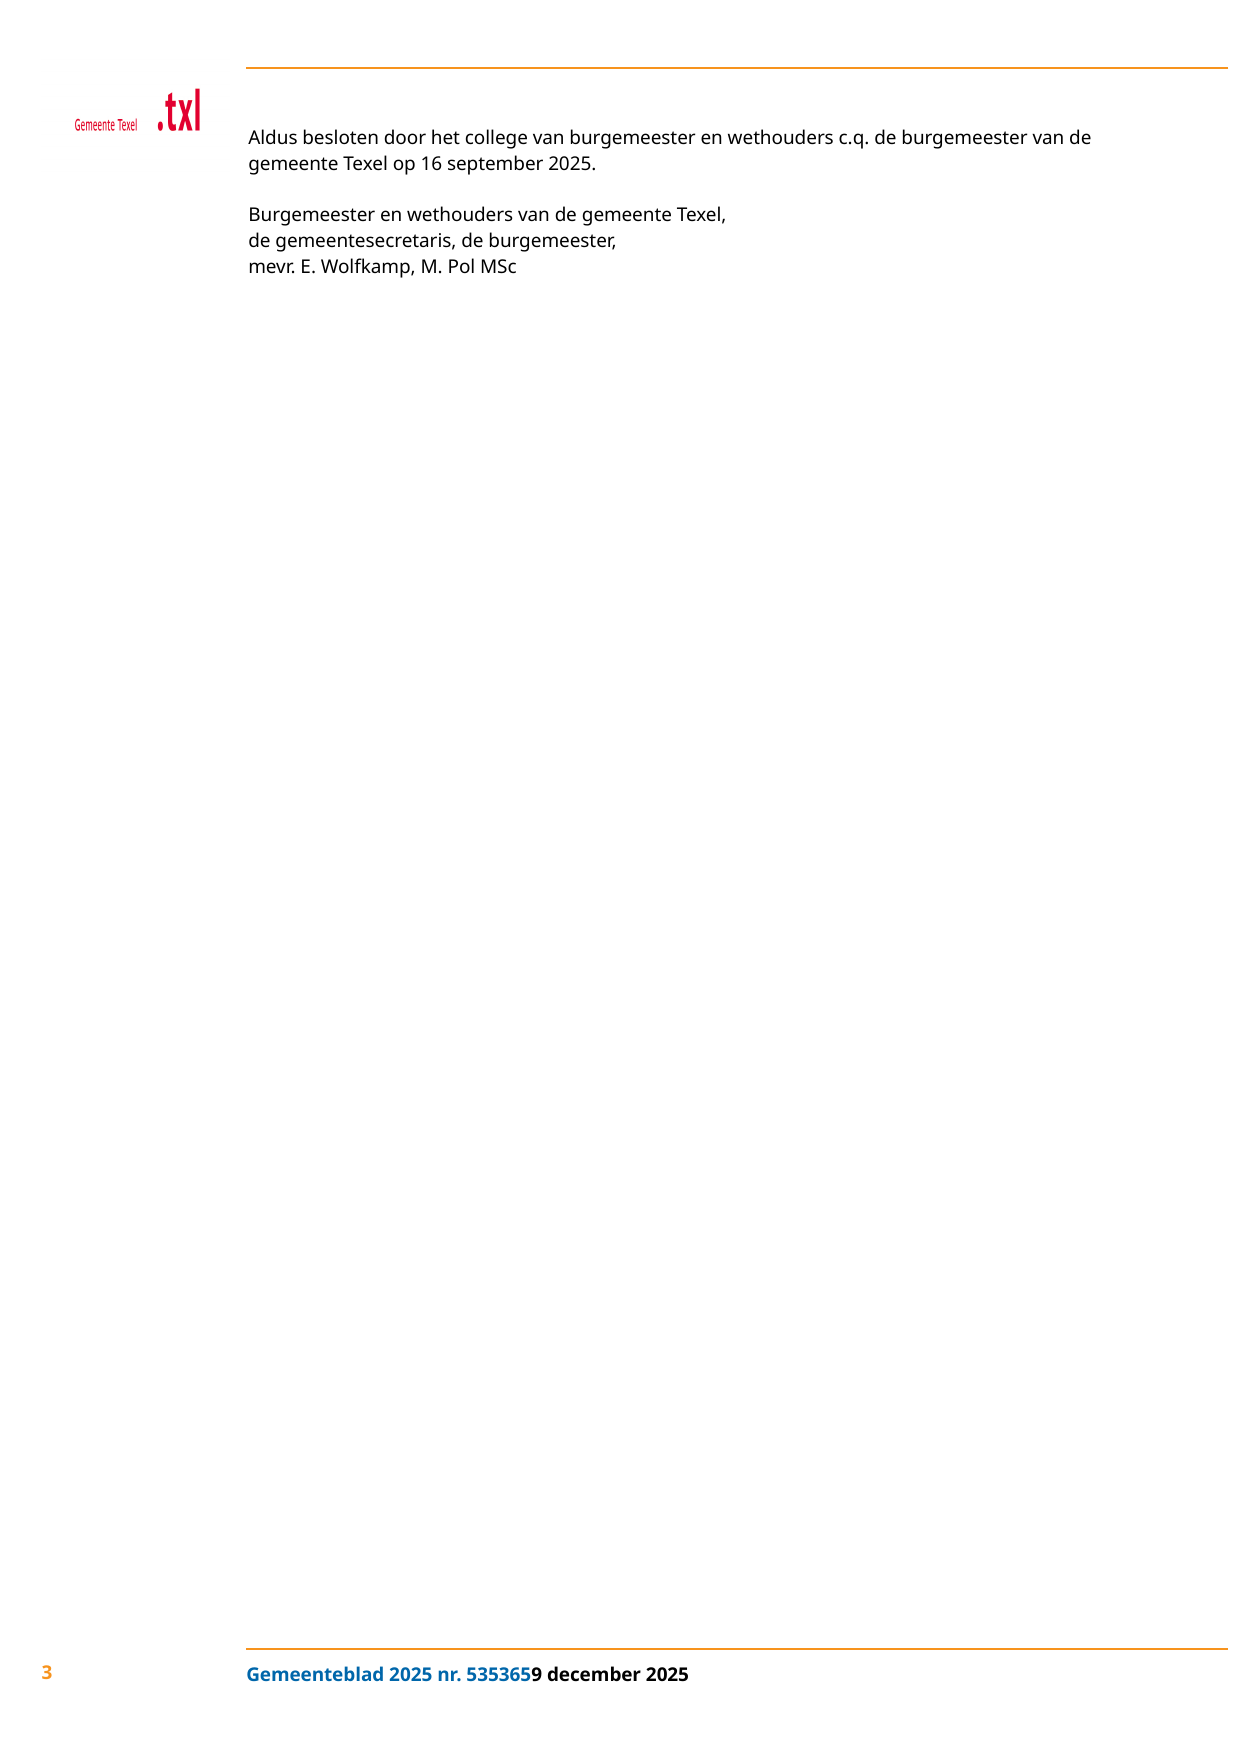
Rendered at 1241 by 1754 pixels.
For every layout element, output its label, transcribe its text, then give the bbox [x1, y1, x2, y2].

text mevr. E. Wolfkamp, M. Pol MSc [248, 253, 1152, 279]
text Aldus besloten door het college van burgemeester en wethouders c.q. de burgemeester van de gemeente Texel op 16 september 2025. [248, 124, 1152, 176]
picture [41, 47, 231, 172]
text de gemeentesecretaris, de burgemeester, [248, 227, 1152, 253]
text Burgemeester en wethouders van de gemeente Texel, [248, 202, 1152, 227]
